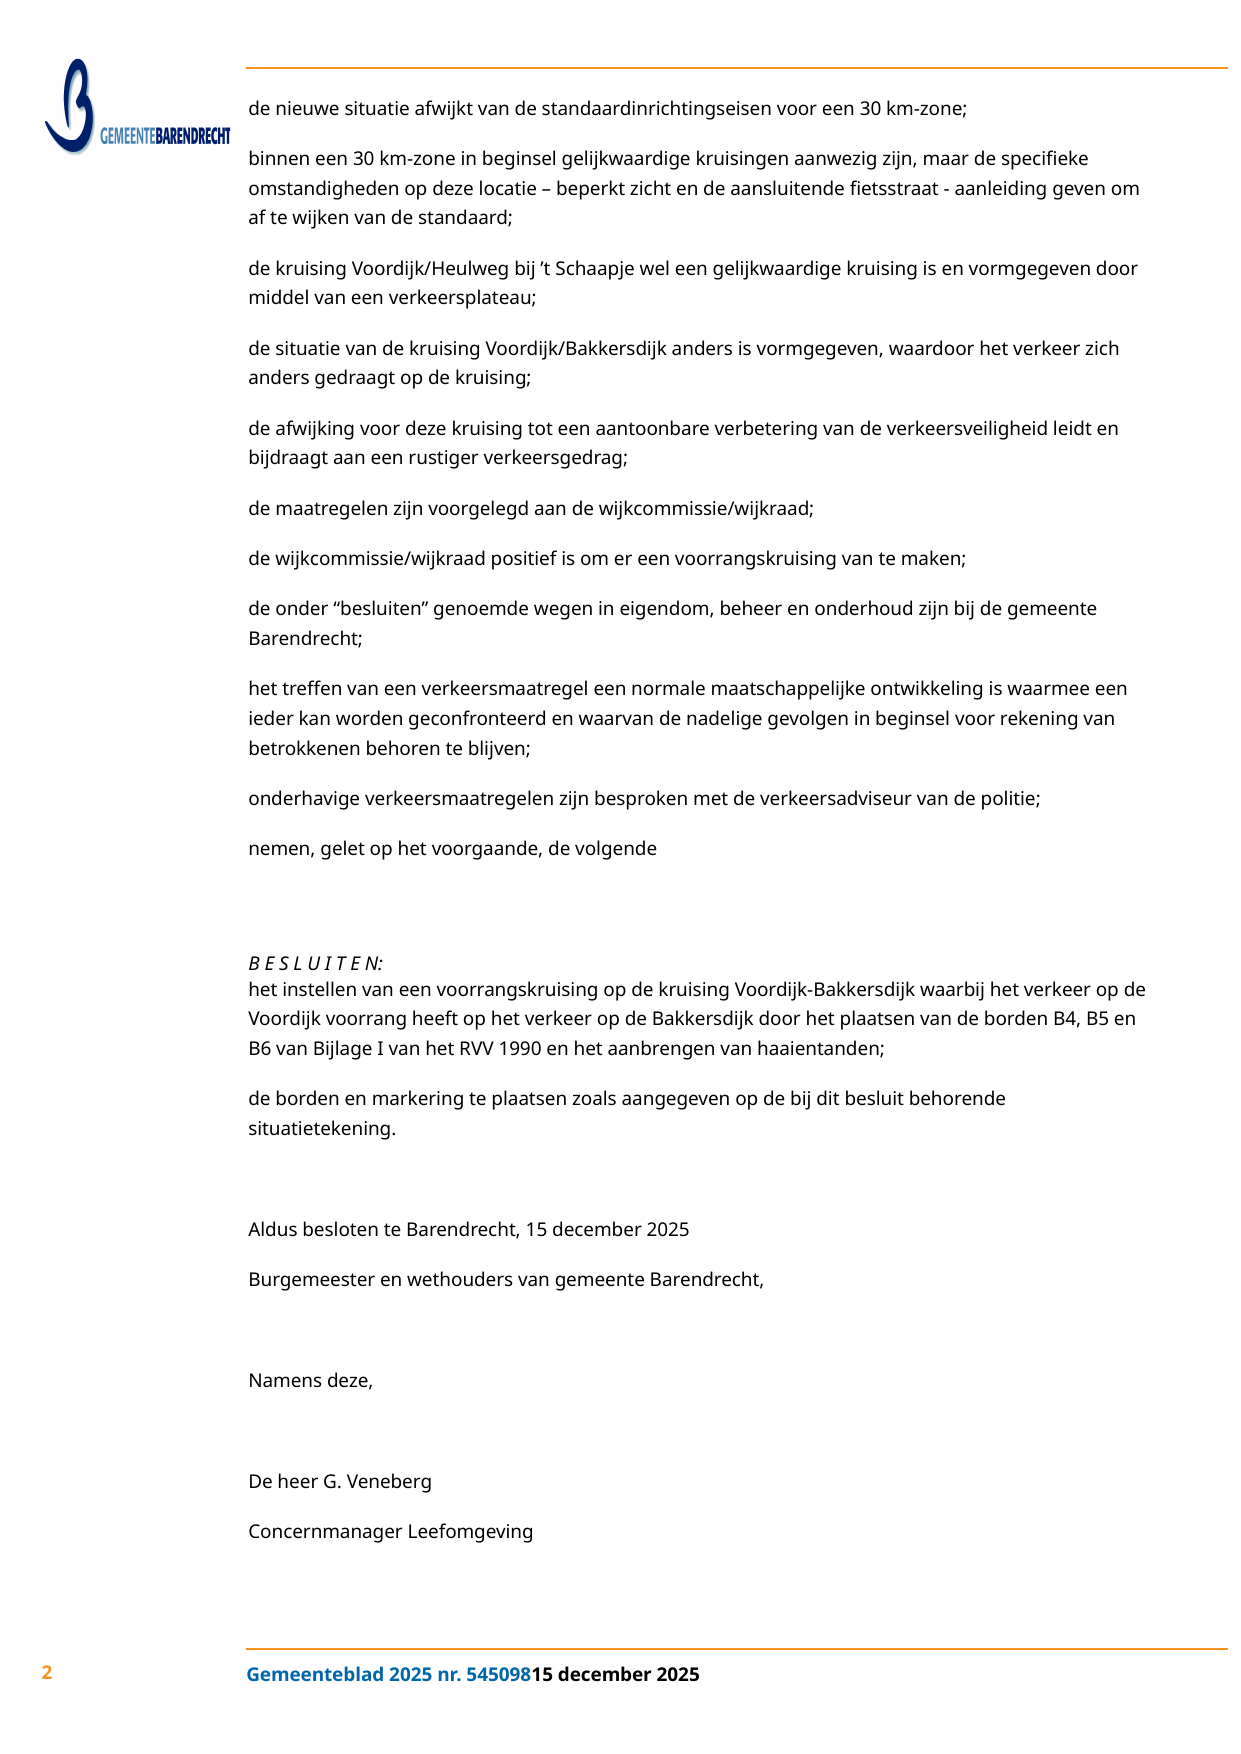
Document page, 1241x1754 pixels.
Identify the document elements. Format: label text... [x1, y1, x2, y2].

text het instellen van een voorrangskruising op de kruising Voordijk-Bakkersdijk waarbij het verkeer op de Voordijk voorrang heeft op het verkeer op de Bakkersdijk door het plaatsen van de borden B4, B5 en B6 van Bijlage I van het RVV 1990 en het aanbrengen van haaientanden; [248, 976, 1152, 1061]
text het treffen van een verkeersmaatregel een normale maatschappelijke ontwikkeling is waarmee een ieder kan worden geconfronteerd en waarvan de nadelige gevolgen in beginsel voor rekening van betrokkenen behoren te blijven; [248, 676, 1152, 761]
text Concernmanager Leefomgeving [248, 1518, 1152, 1544]
text Namens deze, [248, 1367, 1152, 1393]
text de borden en markering te plaatsen zoals aangegeven op de bij dit besluit behorende situatietekening. [248, 1085, 1152, 1141]
text de kruising Voordijk/Heulweg bij ’t Schaapje wel een gelijkwaardige kruising is en vormgegeven door middel van een verkeersplateau; [248, 255, 1152, 310]
text B E S L U I T E N: [248, 950, 1152, 976]
text de situatie van de kruising Voordijk/Bakkersdijk anders is vormgegeven, waardoor het verkeer zich anders gedraagt op de kruising; [248, 335, 1152, 390]
text nemen, gelet op het voorgaande, de volgende [248, 836, 1152, 861]
text de afwijking voor deze kruising tot een aantoonbare verbetering van de verkeersveiligheid leidt en bijdraagt aan een rustiger verkeersgedrag; [248, 415, 1152, 470]
text De heer G. Veneberg [248, 1468, 1152, 1493]
text de nieuwe situatie afwijkt van de standaardinrichtingseisen voor een 30 km-zone; [248, 95, 1152, 121]
text de wijkcommissie/wijkraad positief is om er een voorrangskruising van te maken; [248, 545, 1152, 571]
text onderhavige verkeersmaatregelen zijn besproken met de verkeersadviseur van de politie; [248, 785, 1152, 811]
text binnen een 30 km-zone in beginsel gelijkwaardige kruisingen aanwezig zijn, maar de specifieke omstandigheden op deze locatie – beperkt zicht en de aansluitende fietsstraat - aanleiding geven om af te wijken van de standaard; [248, 145, 1152, 230]
picture [41, 47, 231, 172]
text de onder “besluiten” genoemde wegen in eigendom, beheer en onderhoud zijn bij de gemeente Barendrecht; [248, 596, 1152, 651]
text de maatregelen zijn voorgelegd aan de wijkcommissie/wijkraad; [248, 495, 1152, 521]
text Burgemeester en wethouders van gemeente Barendrecht, [248, 1266, 1152, 1292]
text Aldus besloten te Barendrecht, 15 december 2025 [248, 1216, 1152, 1241]
